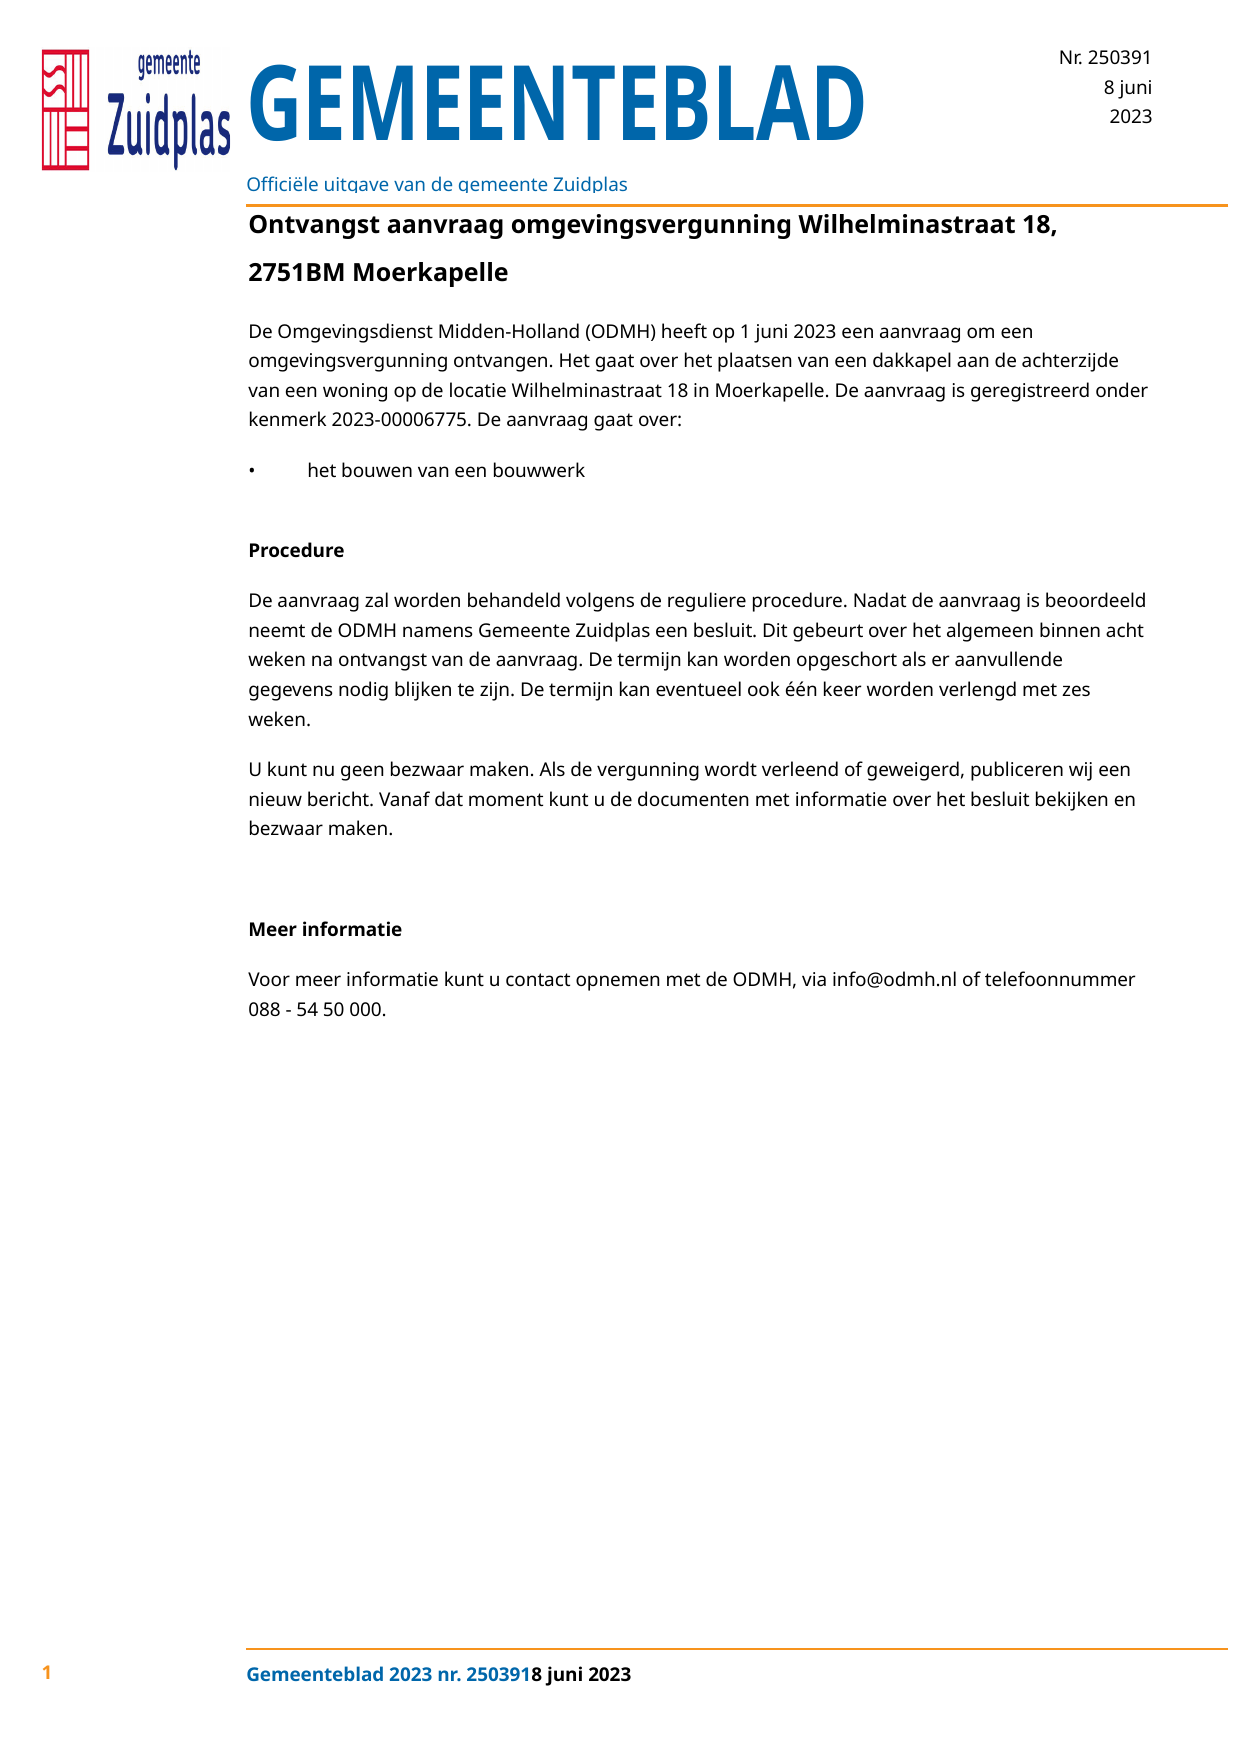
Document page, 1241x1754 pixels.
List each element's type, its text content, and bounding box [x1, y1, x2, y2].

text Voor meer informatie kunt u contact opnemen met de ODMH, via info@odmh.nl of telefoonnummer 088 - 54 50 000. [248, 967, 1152, 1022]
text De aanvraag zal worden behandeld volgens de reguliere procedure. Nadat de aanvraag is beoordeeld neemt de ODMH namens Gemeente Zuidplas een besluit. Dit gebeurt over het algemeen binnen acht weken na ontvangst van de aanvraag. De termijn kan worden opgeschort als er aanvullende gegevens nodig blijken te zijn. De termijn kan eventueel ook één keer worden verlengd met zes weken. [248, 587, 1152, 732]
text Meer informatie [248, 916, 1152, 942]
text De Omgevingsdienst Midden-Holland (ODMH) heeft op 1 juni 2023 een aanvraag om een omgevingsvergunning ontvangen. Het gaat over het plaatsen van een dakkapel aan de achterzijde van een woning op de locatie Wilhelminastraat 18 in Moerkapelle. De aanvraag is geregistreerd onder kenmerk 2023-00006775. De aanvraag gaat over: [248, 318, 1152, 432]
text Ontvangst aanvraag omgevingsvergunning Wilhelminastraat 18, 2751BM Moerkapelle [248, 207, 1152, 288]
text Procedure [248, 537, 1152, 563]
list het bouwen van een bouwwerk [248, 457, 1152, 483]
text U kunt nu geen bezwaar maken. Als de vergunning wordt verleend of geweigerd, publiceren wij een nieuw bericht. Vanaf dat moment kunt u de documenten met informatie over het besluit bekijken en bezwaar maken. [248, 756, 1152, 841]
picture [41, 47, 231, 172]
